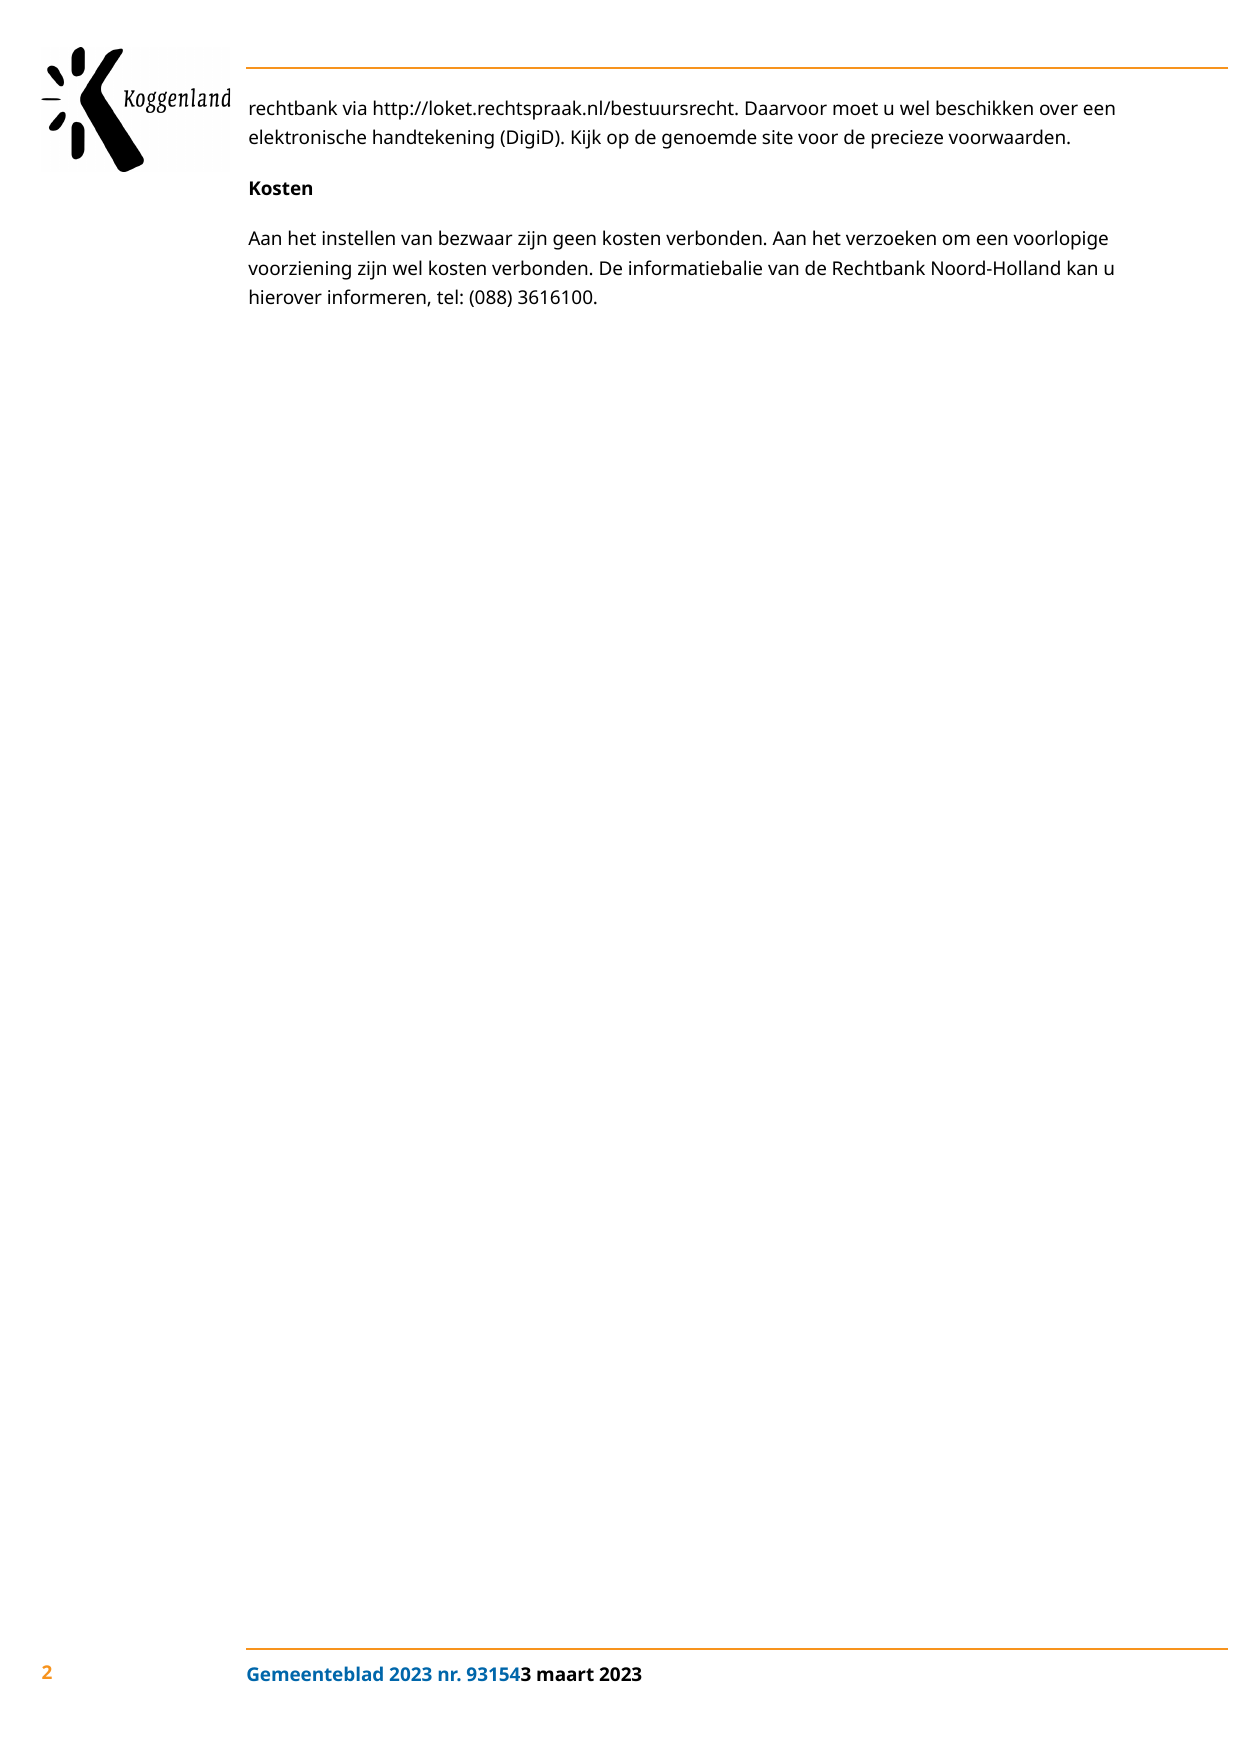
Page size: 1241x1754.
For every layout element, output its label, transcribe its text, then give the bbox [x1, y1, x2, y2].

text rechtbank via http://loket.rechtspraak.nl/bestuursrecht. Daarvoor moet u wel beschikken over een elektronische handtekening (DigiD). Kijk op de genoemde site voor de precieze voorwaarden. [248, 95, 1152, 150]
text Kosten [248, 175, 1152, 201]
text Aan het instellen van bezwaar zijn geen kosten verbonden. Aan het verzoeken om een voorlopige voorziening zijn wel kosten verbonden. De informatiebalie van de Rechtbank Noord-Holland kan u hierover informeren, tel: (088) 3616100. [248, 225, 1152, 310]
picture [41, 47, 231, 172]
